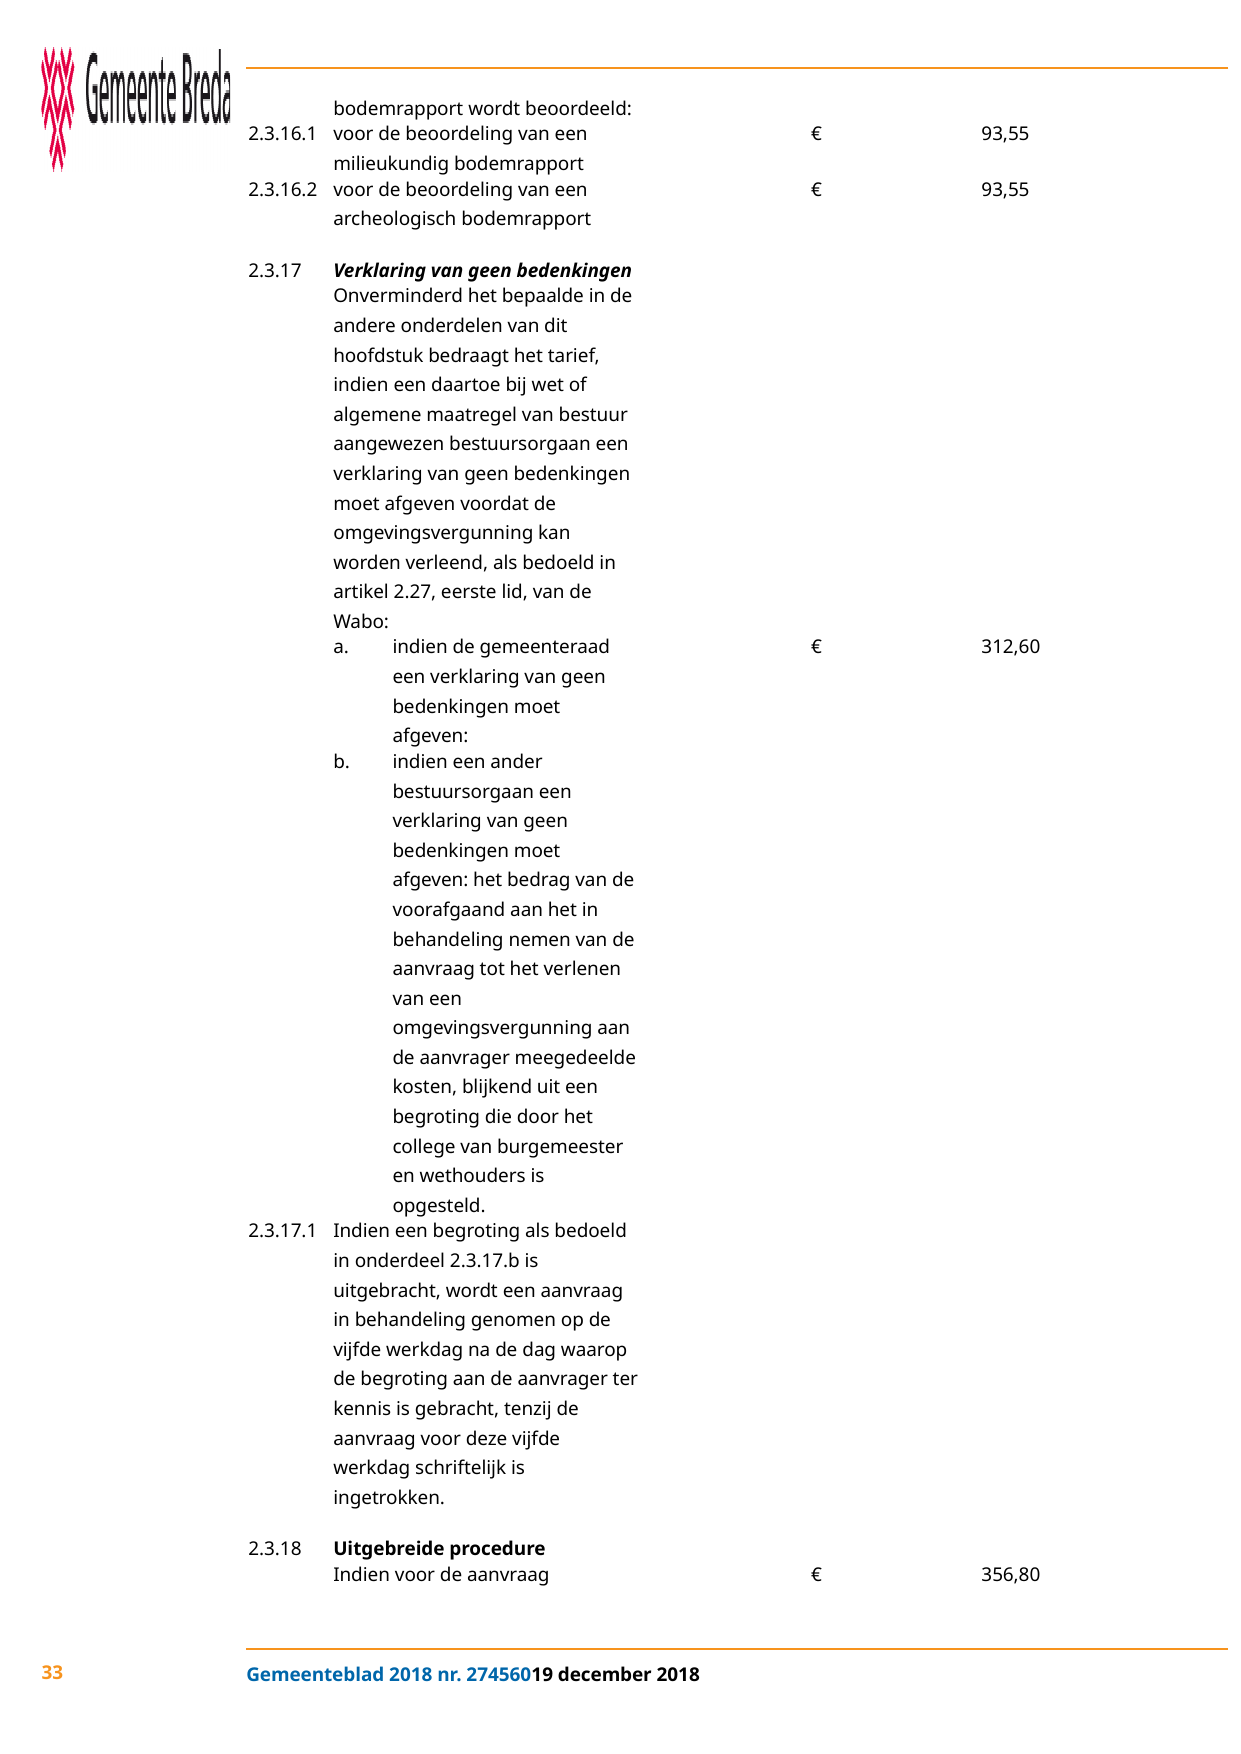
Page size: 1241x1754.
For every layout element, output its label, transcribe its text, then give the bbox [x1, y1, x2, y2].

table_cell € [811, 121, 981, 176]
table_cell 93,55 [981, 176, 1152, 231]
table_cell € [811, 176, 981, 231]
table_cell [248, 283, 333, 634]
table_cell Verklaring van geen bedenkingen [333, 257, 641, 283]
table_cell [641, 1535, 811, 1561]
table_cell [811, 231, 981, 257]
table_cell indien de gemeenteraad een verklaring van geen bedenkingen moet afgeven: [333, 634, 641, 748]
table_cell [641, 1561, 811, 1587]
table_cell [811, 95, 981, 121]
table_cell [248, 95, 333, 121]
table_cell 356,80 [981, 1561, 1152, 1587]
table_cell [981, 1535, 1152, 1561]
table_cell Indien voor de aanvraag [333, 1561, 641, 1587]
table_cell [981, 1218, 1152, 1510]
table_cell [981, 283, 1152, 634]
table_cell € [811, 634, 981, 748]
table_cell [333, 1510, 641, 1535]
table_cell [811, 1510, 981, 1535]
table_cell [641, 748, 811, 1218]
table_cell [981, 257, 1152, 283]
table_cell Indien een begroting als bedoeld in onderdeel 2.3.17.b is uitgebracht, wordt een aanvraag in behandeling genomen op de vijfde werkdag na de dag waarop de begroting aan de aanvrager ter kennis is gebracht, tenzij de aanvraag voor deze vijfde werkdag schriftelijk is ingetrokken. [333, 1218, 641, 1510]
table_cell € [811, 1561, 981, 1587]
table_cell [641, 1218, 811, 1510]
table_cell [641, 634, 811, 748]
table_cell [811, 283, 981, 634]
table_cell [248, 231, 333, 257]
table_cell [641, 283, 811, 634]
table_cell [641, 231, 811, 257]
table_cell [248, 1561, 333, 1587]
table_cell 2.3.16.2 [248, 176, 333, 231]
table_cell [641, 257, 811, 283]
table_cell voor de beoordeling van een milieukundig bodemrapport [333, 121, 641, 176]
table_cell 93,55 [981, 121, 1152, 176]
table_cell [981, 95, 1152, 121]
table_cell [641, 121, 811, 176]
table_cell [811, 257, 981, 283]
table_cell 2.3.17 [248, 257, 333, 283]
table_cell 2.3.18 [248, 1535, 333, 1561]
table_cell bodemrapport wordt beoordeeld: [333, 95, 641, 121]
table_cell [641, 176, 811, 231]
table_cell voor de beoordeling van een archeologisch bodemrapport [333, 176, 641, 231]
table_cell Uitgebreide procedure [333, 1535, 641, 1561]
picture [41, 47, 231, 172]
table_cell Onverminderd het bepaalde in de andere onderdelen van dit hoofdstuk bedraagt het tarief, indien een daartoe bij wet of algemene maatregel van bestuur aangewezen bestuursorgaan een verklaring van geen bedenkingen moet afgeven voordat de omgevingsvergunning kan worden verleend, als bedoeld in artikel 2.27, eerste lid, van de Wabo: [333, 283, 641, 634]
table_cell 312,60 [981, 634, 1152, 748]
table_cell [981, 231, 1152, 257]
table_cell [811, 1218, 981, 1510]
table_cell [248, 634, 333, 748]
table_cell 2.3.17.1 [248, 1218, 333, 1510]
table_cell 2.3.16.1 [248, 121, 333, 176]
table_cell [248, 1510, 333, 1535]
table_cell indien een ander bestuursorgaan een verklaring van geen bedenkingen moet afgeven: het bedrag van de voorafgaand aan het in behandeling nemen van de aanvraag tot het verlenen van een omgevingsvergunning aan de aanvrager meegedeelde kosten, blijkend uit een begroting die door het college van burgemeester en wethouders is opgesteld. [333, 748, 641, 1218]
table_cell [811, 748, 981, 1218]
table_cell [981, 748, 1152, 1218]
table_cell [641, 1510, 811, 1535]
table_cell [811, 1535, 981, 1561]
table_cell [333, 231, 641, 257]
table_cell [641, 95, 811, 121]
table_cell [981, 1510, 1152, 1535]
table_cell [248, 748, 333, 1218]
